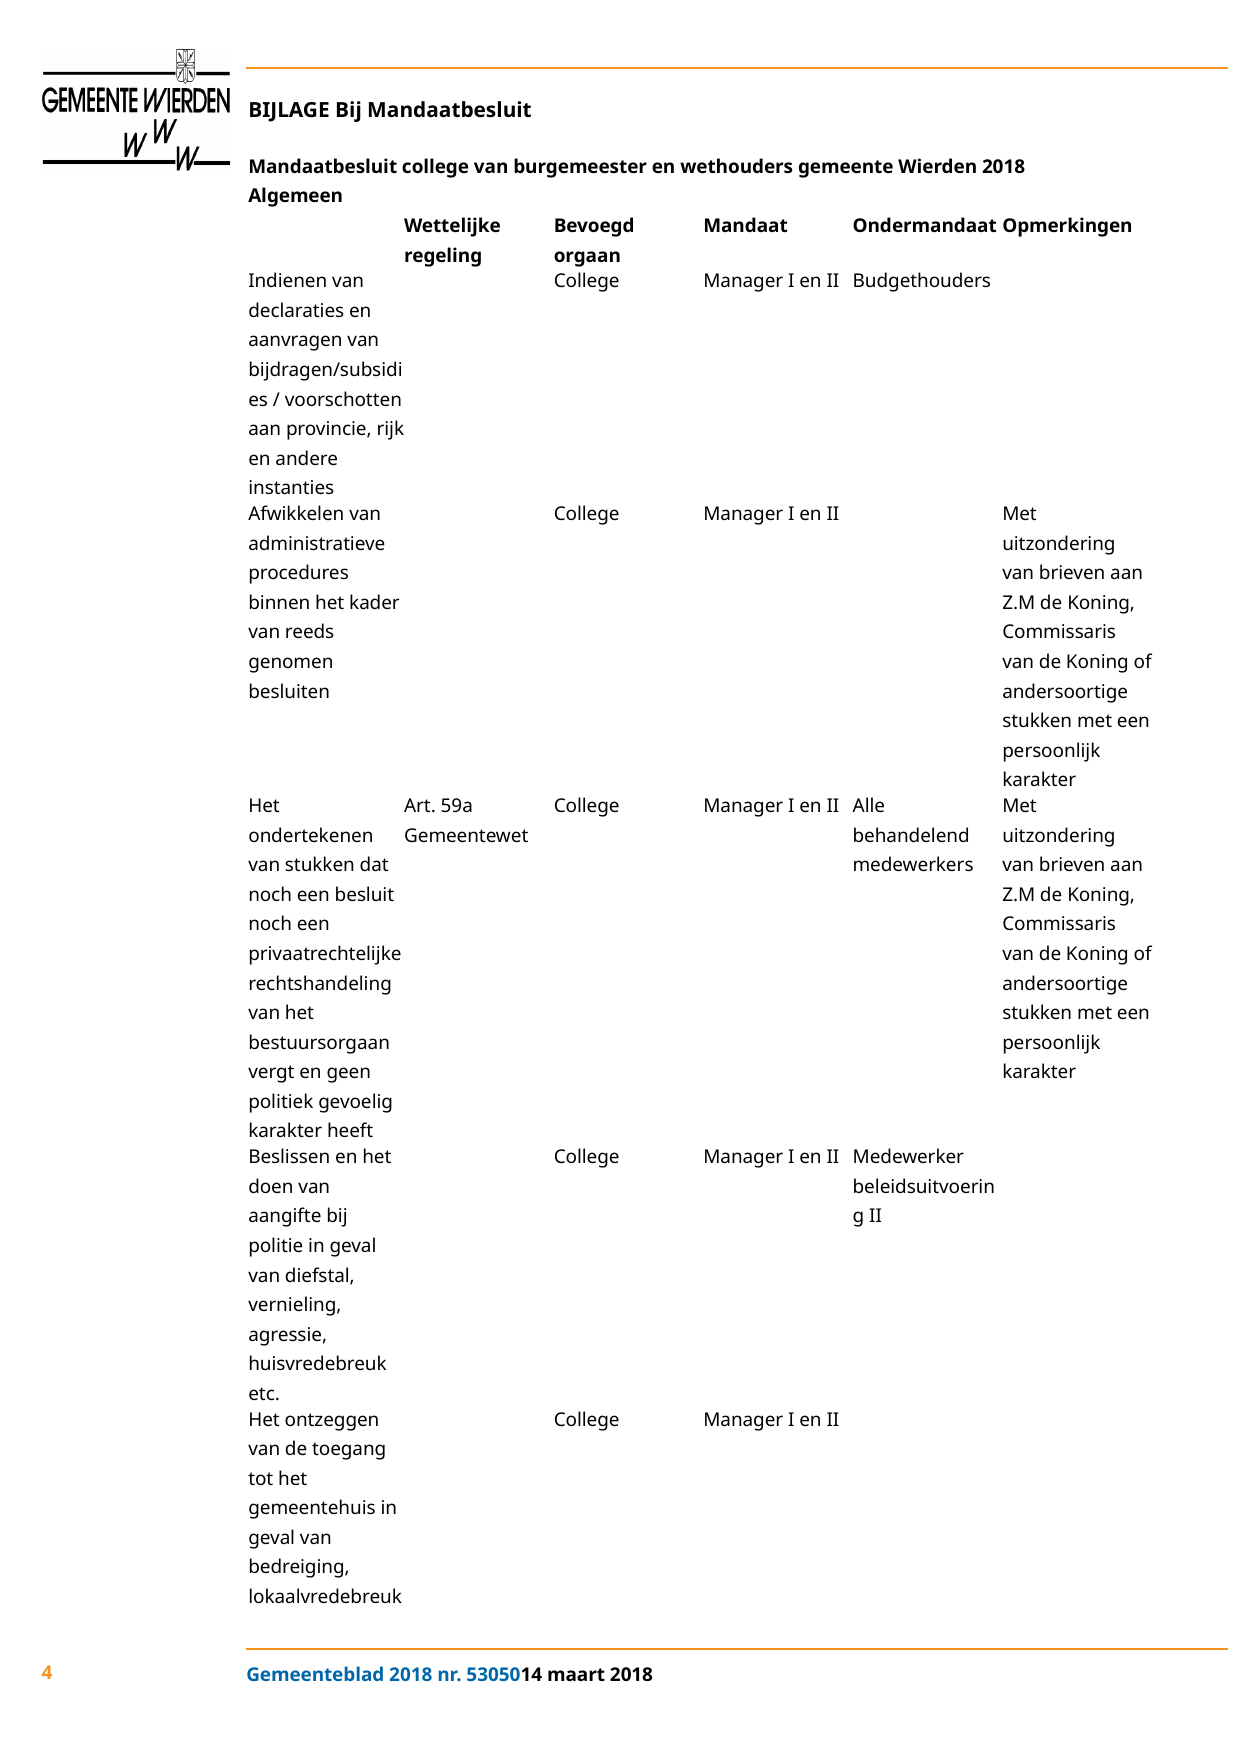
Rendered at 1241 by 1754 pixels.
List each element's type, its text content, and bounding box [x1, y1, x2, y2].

table_cell College [554, 1144, 703, 1406]
table_header Ondermandaat [853, 212, 1002, 267]
table_header Opmerkingen [1002, 212, 1152, 267]
table_cell Alle behandelend medewerkers [853, 792, 1002, 1143]
text Mandaatbesluit college van burgemeester en wethouders gemeente Wierden 2018 [248, 153, 1152, 179]
table_cell Manager I en II [703, 500, 852, 792]
table_cell Het ontzeggen van de toegang tot het gemeentehuis in geval van bedreiging, lokaalvredebreuk [248, 1406, 404, 1609]
table_cell Het ondertekenen van stukken dat noch een besluit noch een privaatrechtelijke rechtshandeling van het bestuursorgaan vergt en geen politiek gevoelig karakter heeft [248, 792, 404, 1143]
table_cell Met uitzondering van brieven aan Z.M de Koning, Commissaris van de Koning of andersoortige stukken met een persoonlijk karakter [1002, 500, 1152, 792]
table_cell [853, 1406, 1002, 1609]
table_cell Manager I en II [703, 268, 852, 500]
table_cell [404, 500, 553, 792]
table_header Wettelijke regeling [404, 212, 553, 267]
table_cell Medewerker beleidsuitvoering II [853, 1144, 1002, 1406]
table_cell Indienen van declaraties en aanvragen van bijdragen/subsidies / voorschotten aan provincie, rijk en andere instanties [248, 268, 404, 500]
table_cell College [554, 792, 703, 1143]
table_cell Art. 59a Gemeentewet [404, 792, 553, 1143]
table_cell College [554, 1406, 703, 1609]
text Algemeen [248, 182, 1152, 208]
picture [41, 47, 231, 172]
text BIJLAGE Bij Mandaatbesluit [248, 95, 1152, 123]
table_cell Budgethouders [853, 268, 1002, 500]
table_cell [404, 268, 553, 500]
table_header [248, 212, 404, 267]
table_cell Met uitzondering van brieven aan Z.M de Koning, Commissaris van de Koning of andersoortige stukken met een persoonlijk karakter [1002, 792, 1152, 1143]
table_cell [1002, 1144, 1152, 1406]
table_cell Manager I en II [703, 1144, 852, 1406]
table_cell [853, 500, 1002, 792]
table_cell Manager I en II [703, 792, 852, 1143]
table_cell Afwikkelen van administratieve procedures binnen het kader van reeds genomen besluiten [248, 500, 404, 792]
table_cell [404, 1406, 553, 1609]
table_header Bevoegd orgaan [554, 212, 703, 267]
table_cell [1002, 268, 1152, 500]
table_cell College [554, 268, 703, 500]
table_cell [404, 1144, 553, 1406]
table_cell [1002, 1406, 1152, 1609]
table_cell Beslissen en het doen van aangifte bij politie in geval van diefstal, vernieling, agressie, huisvredebreuk etc. [248, 1144, 404, 1406]
table_cell College [554, 500, 703, 792]
table_header Mandaat [703, 212, 852, 267]
table_cell Manager I en II [703, 1406, 852, 1609]
